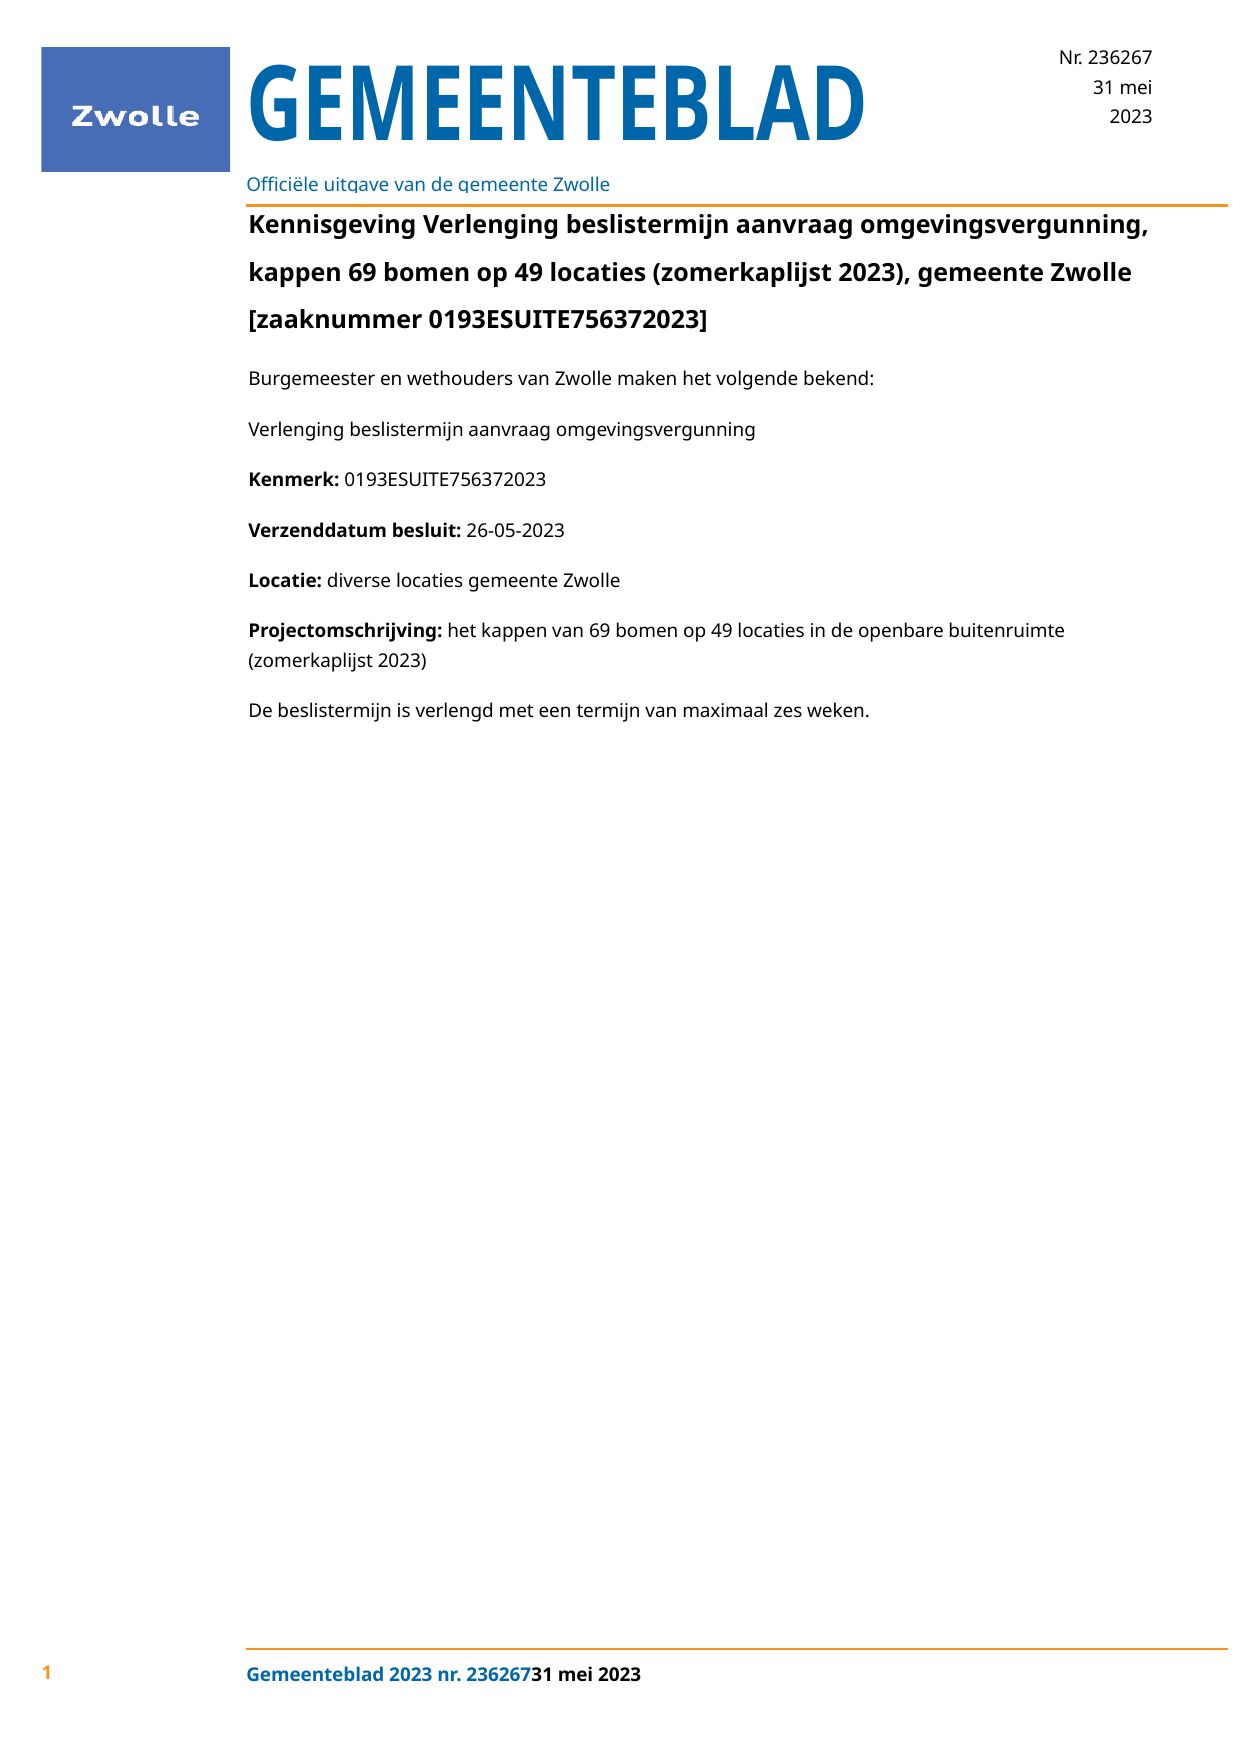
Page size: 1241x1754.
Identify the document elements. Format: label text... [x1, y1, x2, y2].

text Verlenging beslistermijn aanvraag omgevingsvergunning [248, 416, 1152, 442]
text De beslistermijn is verlengd met een termijn van maximaal zes weken. [248, 698, 1152, 723]
text Kenmerk: 0193ESUITE756372023 [248, 466, 1152, 492]
text Locatie: diverse locaties gemeente Zwolle [248, 567, 1152, 593]
text Projectomschrijving: het kappen van 69 bomen op 49 locaties in de openbare buitenruimte (zomerkaplijst 2023) [248, 618, 1152, 673]
text Kennisgeving Verlenging beslistermijn aanvraag omgevingsvergunning, kappen 69 bomen op 49 locaties (zomerkaplijst 2023), gemeente Zwolle [zaaknummer 0193ESUITE756372023] [248, 207, 1152, 336]
text Burgemeester en wethouders van Zwolle maken het volgende bekend: [248, 366, 1152, 391]
picture [41, 47, 231, 172]
text Verzenddatum besluit: 26-05-2023 [248, 517, 1152, 542]
